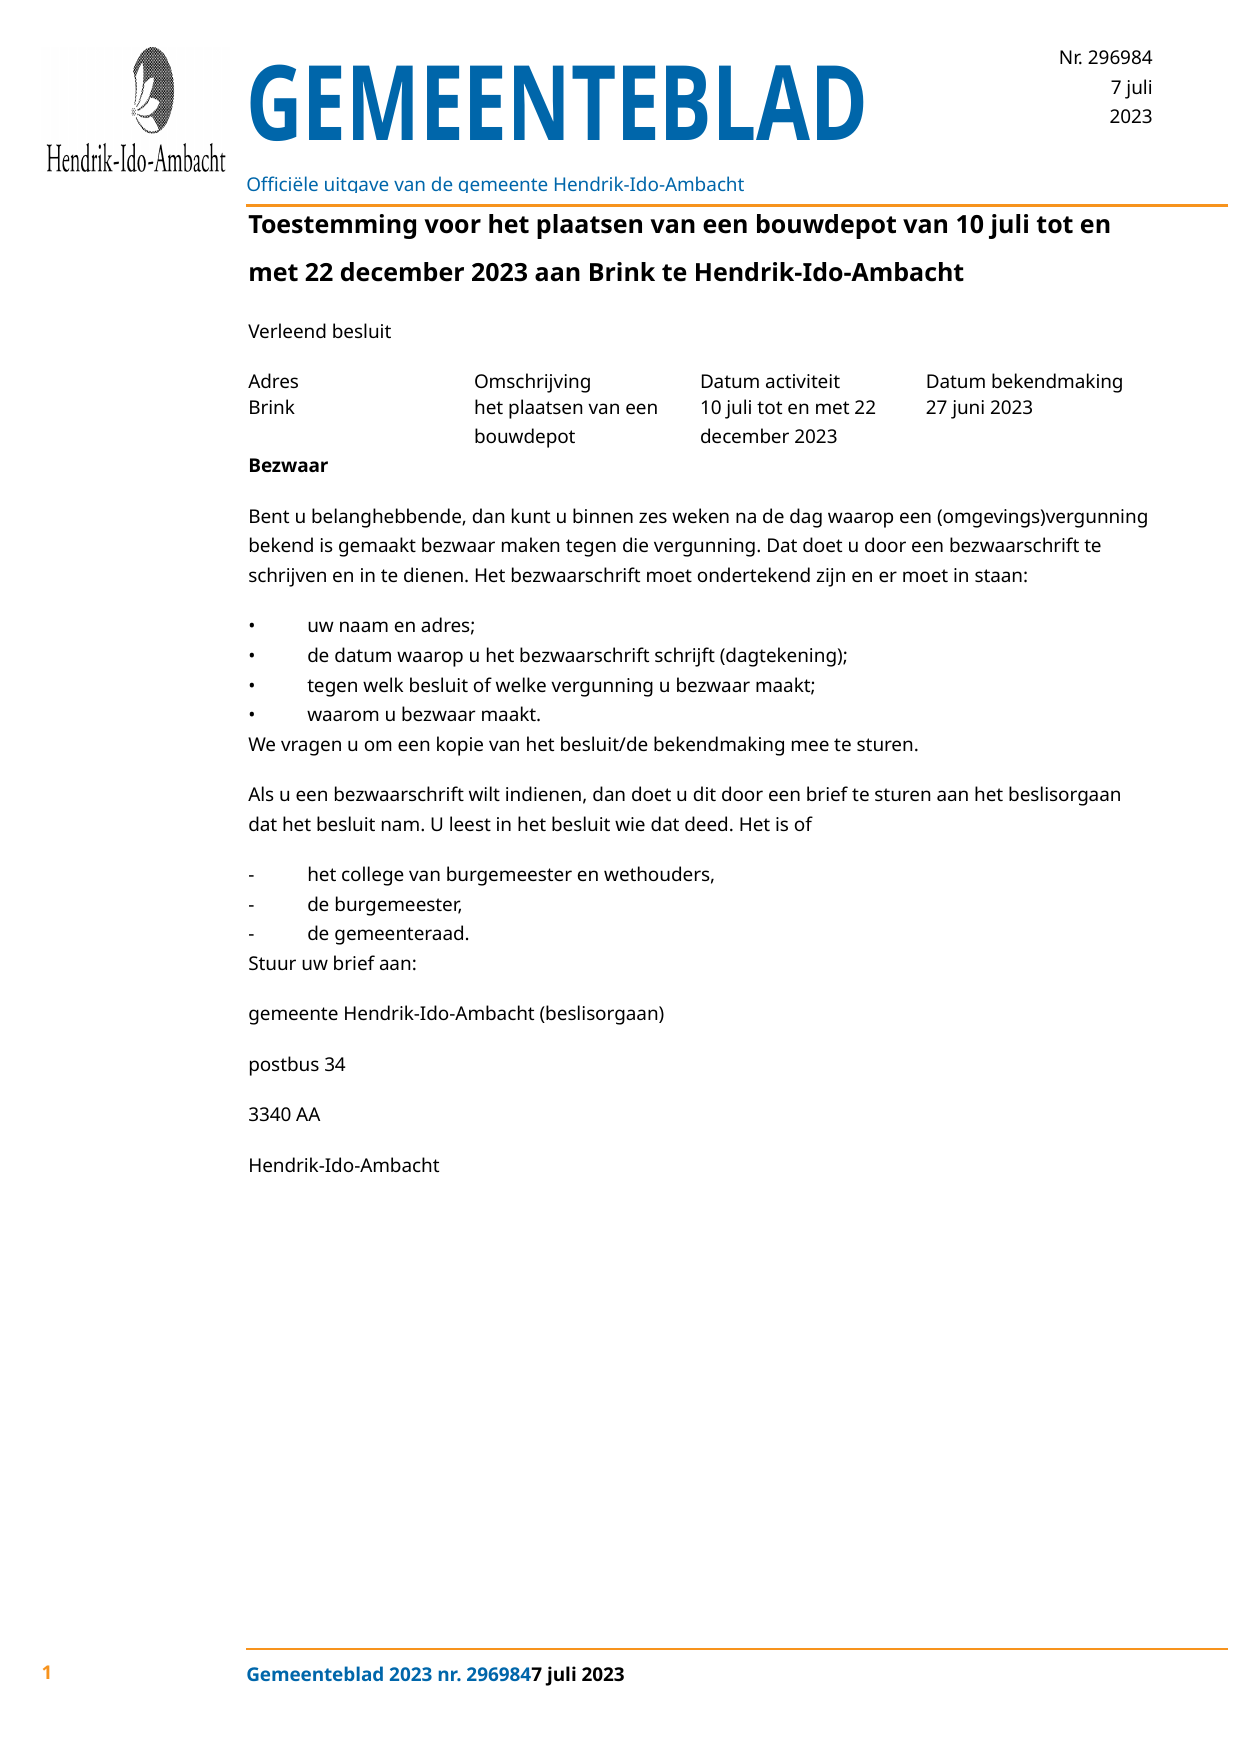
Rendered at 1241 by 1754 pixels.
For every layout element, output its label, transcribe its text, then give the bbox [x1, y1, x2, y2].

table_header Datum bekendmaking [926, 369, 1152, 394]
text gemeente Hendrik-Ido-Ambacht (beslisorgaan) [248, 1001, 1152, 1026]
table_cell het plaatsen van een bouwdepot [474, 394, 700, 449]
text Bezwaar [248, 453, 1152, 478]
list waarom u bezwaar maakt. [248, 701, 1152, 727]
list het college van burgemeester en wethouders, [248, 861, 1152, 887]
table_cell Brink [248, 394, 474, 449]
text Toestemming voor het plaatsen van een bouwdepot van 10 juli tot en met 22 december 2023 aan Brink te Hendrik-Ido-Ambacht [248, 207, 1152, 288]
table_header Datum activiteit [700, 369, 926, 394]
list de gemeenteraad. [248, 921, 1152, 946]
table_header Omschrijving [474, 369, 700, 394]
text Bent u belanghebbende, dan kunt u binnen zes weken na de dag waarop een (omgevings)vergunning bekend is gemaakt bezwaar maken tegen die vergunning. Dat doet u door een bezwaarschrift te schrijven en in te dienen. Het bezwaarschrift moet ondertekend zijn en er moet in staan: [248, 503, 1152, 588]
text postbus 34 [248, 1051, 1152, 1077]
list uw naam en adres; [248, 613, 1152, 638]
list tegen welk besluit of welke vergunning u bezwaar maakt; [248, 672, 1152, 698]
picture [41, 47, 231, 172]
text Hendrik-Ido-Ambacht [248, 1152, 1152, 1178]
table_cell 27 juni 2023 [926, 394, 1152, 449]
text Stuur uw brief aan: [248, 950, 1152, 976]
table_header Adres [248, 369, 474, 394]
text We vragen u om een kopie van het besluit/de bekendmaking mee te sturen. [248, 731, 1152, 757]
list de burgemeester, [248, 891, 1152, 917]
list de datum waarop u het bezwaarschrift schrijft (dagtekening); [248, 642, 1152, 668]
text Als u een bezwaarschrift wilt indienen, dan doet u dit door een brief te sturen aan het beslisorgaan dat het besluit nam. U leest in het besluit wie dat deed. Het is of [248, 781, 1152, 837]
table_cell 10 juli tot en met 22 december 2023 [700, 394, 926, 449]
text Verleend besluit [248, 318, 1152, 344]
text 3340 AA [248, 1101, 1152, 1127]
